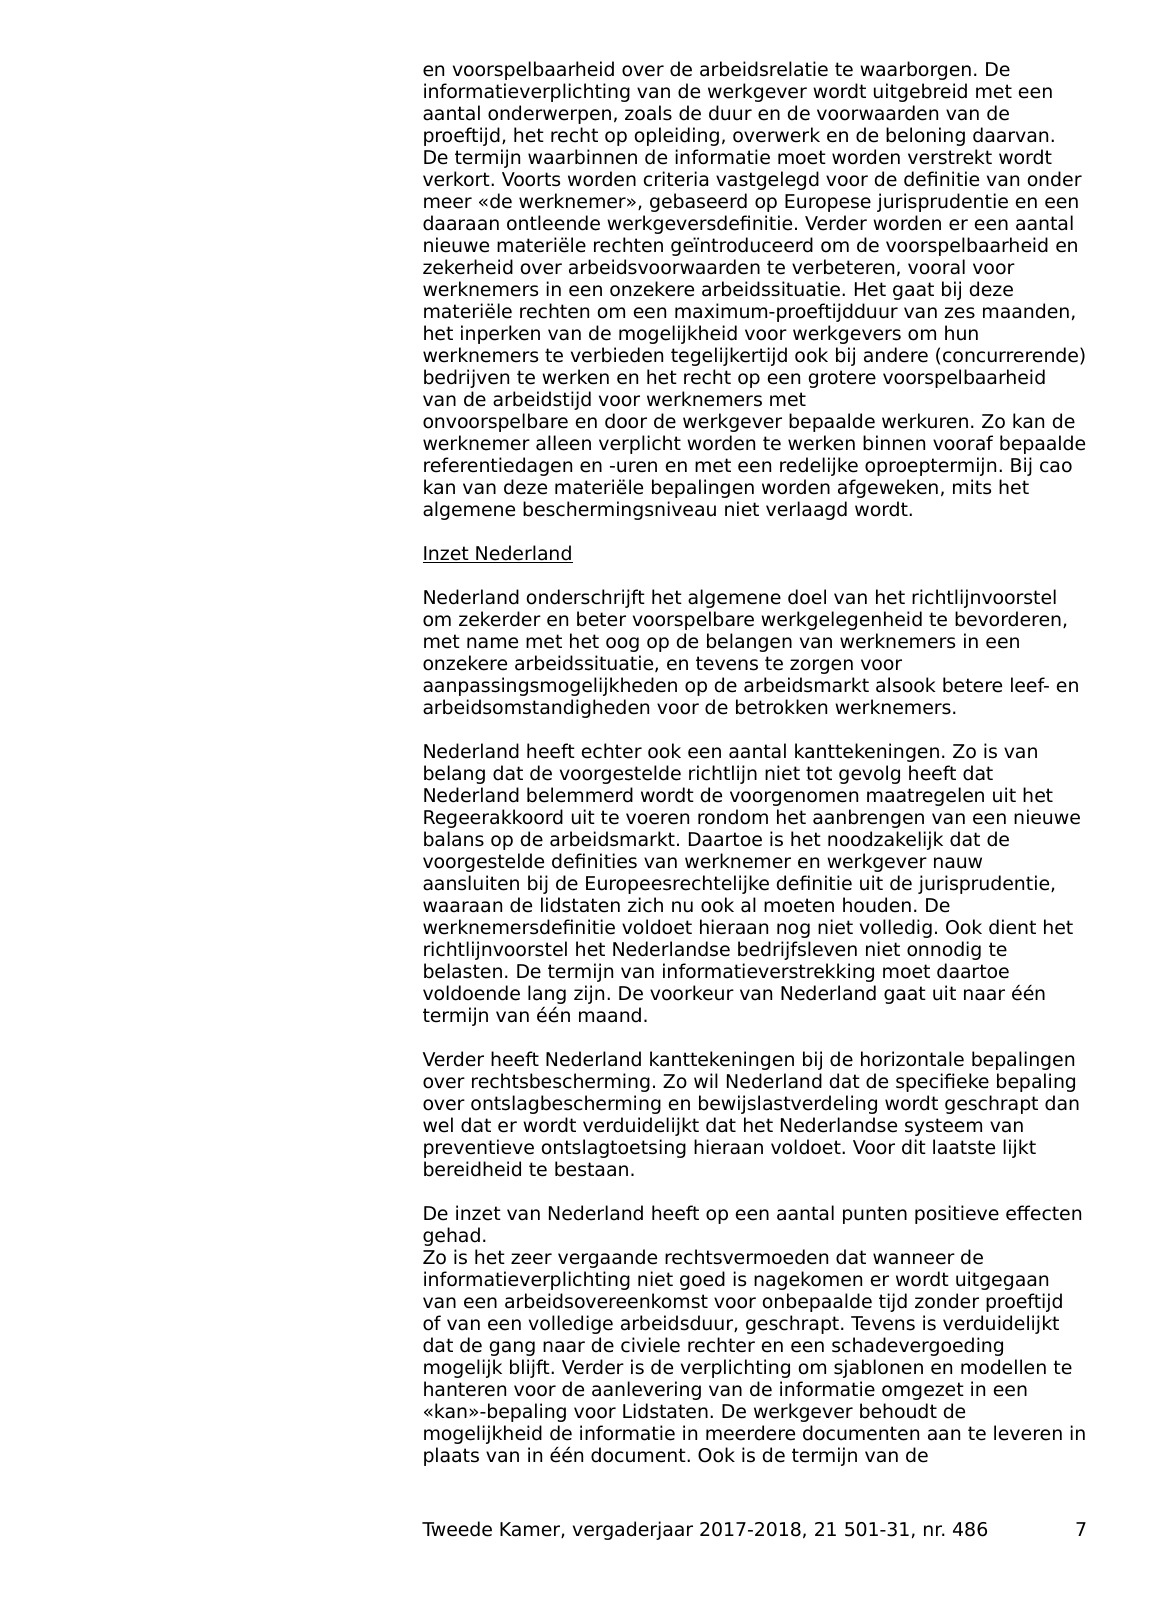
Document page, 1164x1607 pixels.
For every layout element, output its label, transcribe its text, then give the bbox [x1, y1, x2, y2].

text De inzet van Nederland heeft op een aantal punten positieve effecten gehad. [422, 1203, 1087, 1247]
subtitle Inzet Nederland [422, 543, 1087, 565]
text Nederland onderschrijft het algemene doel van het richtlijnvoorstel om zekerder en beter voorspelbare werkgelegenheid te bevorderen, met name met het oog op de belangen van werknemers in een onzekere arbeidssituatie, en tevens te zorgen voor aanpassingsmogelijkheden op de arbeidsmarkt alsook betere leef- en arbeidsomstandigheden voor de betrokken werknemers. [422, 587, 1087, 719]
text en voorspelbaarheid over de arbeidsrelatie te waarborgen. De informatieverplichting van de werkgever wordt uitgebreid met een aantal onderwerpen, zoals de duur en de voorwaarden van de proeftijd, het recht op opleiding, overwerk en de beloning daarvan. De termijn waarbinnen de informatie moet worden verstrekt wordt verkort. Voorts worden criteria vastgelegd voor de definitie van onder meer «de werknemer», gebaseerd op Europese jurisprudentie en een daaraan ontleende werkgeversdefinitie. Verder worden er een aantal nieuwe materiële rechten geïntroduceerd om de voorspelbaarheid en zekerheid over arbeidsvoorwaarden te verbeteren, vooral voor werknemers in een onzekere arbeidssituatie. Het gaat bij deze materiële rechten om een maximum-proeftijdduur van zes maanden, het inperken van de mogelijkheid voor werkgevers om hun werknemers te verbieden tegelijkertijd ook bij andere (concurrerende) bedrijven te werken en het recht op een grotere voorspelbaarheid van de arbeidstijd voor werknemers met [422, 59, 1087, 411]
text Nederland heeft echter ook een aantal kanttekeningen. Zo is van belang dat de voorgestelde richtlijn niet tot gevolg heeft dat Nederland belemmerd wordt de voorgenomen maatregelen uit het Regeerakkoord uit te voeren rondom het aanbrengen van een nieuwe balans op de arbeidsmarkt. Daartoe is het noodzakelijk dat de voorgestelde definities van werknemer en werkgever nauw aansluiten bij de Europeesrechtelijke definitie uit de jurisprudentie, waaraan de lidstaten zich nu ook al moeten houden. De werknemersdefinitie voldoet hieraan nog niet volledig. Ook dient het richtlijnvoorstel het Nederlandse bedrijfsleven niet onnodig te belasten. De termijn van informatieverstrekking moet daartoe voldoende lang zijn. De voorkeur van Nederland gaat uit naar één termijn van één maand. [422, 741, 1087, 1027]
text Zo is het zeer vergaande rechtsvermoeden dat wanneer de informatieverplichting niet goed is nagekomen er wordt uitgegaan van een arbeidsovereenkomst voor onbepaalde tijd zonder proeftijd of van een volledige arbeidsduur, geschrapt. Tevens is verduidelijkt dat de gang naar de civiele rechter en een schadevergoeding mogelijk blijft. Verder is de verplichting om sjablonen en modellen te hanteren voor de aanlevering van de informatie omgezet in een «kan»-bepaling voor Lidstaten. De werkgever behoudt de mogelijkheid de informatie in meerdere documenten aan te leveren in plaats van in één document. Ook is de termijn van de [422, 1247, 1087, 1467]
text onvoorspelbare en door de werkgever bepaalde werkuren. Zo kan de werknemer alleen verplicht worden te werken binnen vooraf bepaalde referentiedagen en -uren en met een redelijke oproeptermijn. Bij cao kan van deze materiële bepalingen worden afgeweken, mits het algemene beschermingsniveau niet verlaagd wordt. [422, 411, 1087, 521]
text Verder heeft Nederland kanttekeningen bij de horizontale bepalingen over rechtsbescherming. Zo wil Nederland dat de specifieke bepaling over ontslagbescherming en bewijslastverdeling wordt geschrapt dan wel dat er wordt verduidelijkt dat het Nederlandse systeem van preventieve ontslagtoetsing hieraan voldoet. Voor dit laatste lijkt bereidheid te bestaan. [422, 1049, 1087, 1181]
